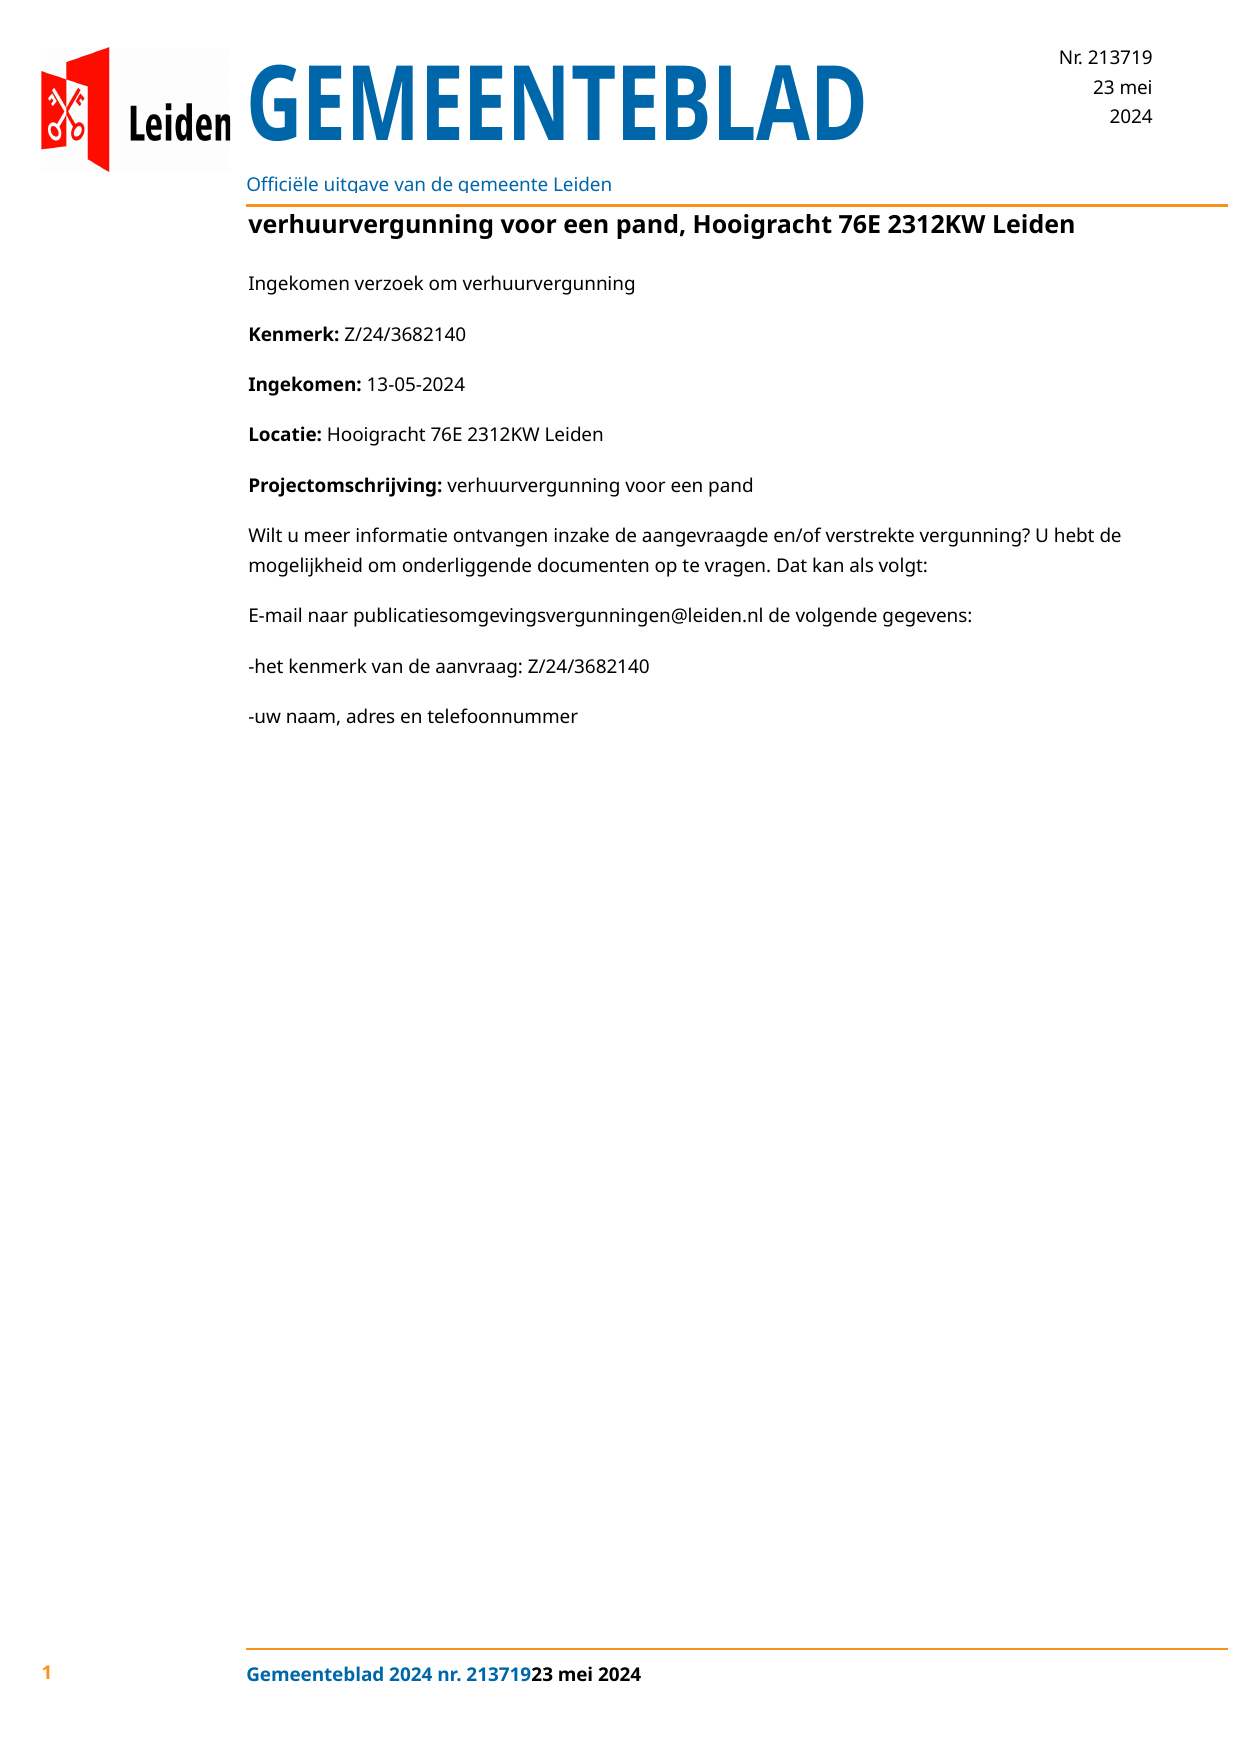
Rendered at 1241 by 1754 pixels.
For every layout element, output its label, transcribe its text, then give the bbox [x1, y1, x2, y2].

text -uw naam, adres en telefoonnummer [248, 703, 1152, 729]
text E-mail naar publicatiesomgevingsvergunningen@leiden.nl de volgende gegevens: [248, 602, 1152, 628]
text Ingekomen: 13-05-2024 [248, 371, 1152, 397]
text -het kenmerk van de aanvraag: Z/24/3682140 [248, 653, 1152, 678]
text verhuurvergunning voor een pand, Hooigracht 76E 2312KW Leiden [248, 207, 1152, 241]
text Wilt u meer informatie ontvangen inzake de aangevraagde en/of verstrekte vergunning? U hebt de mogelijkheid om onderliggende documenten op te vragen. Dat kan als volgt: [248, 522, 1152, 578]
text Kenmerk: Z/24/3682140 [248, 321, 1152, 346]
picture [41, 47, 231, 172]
text Locatie: Hooigracht 76E 2312KW Leiden [248, 422, 1152, 447]
text Projectomschrijving: verhuurvergunning voor een pand [248, 472, 1152, 498]
text Ingekomen verzoek om verhuurvergunning [248, 270, 1152, 296]
